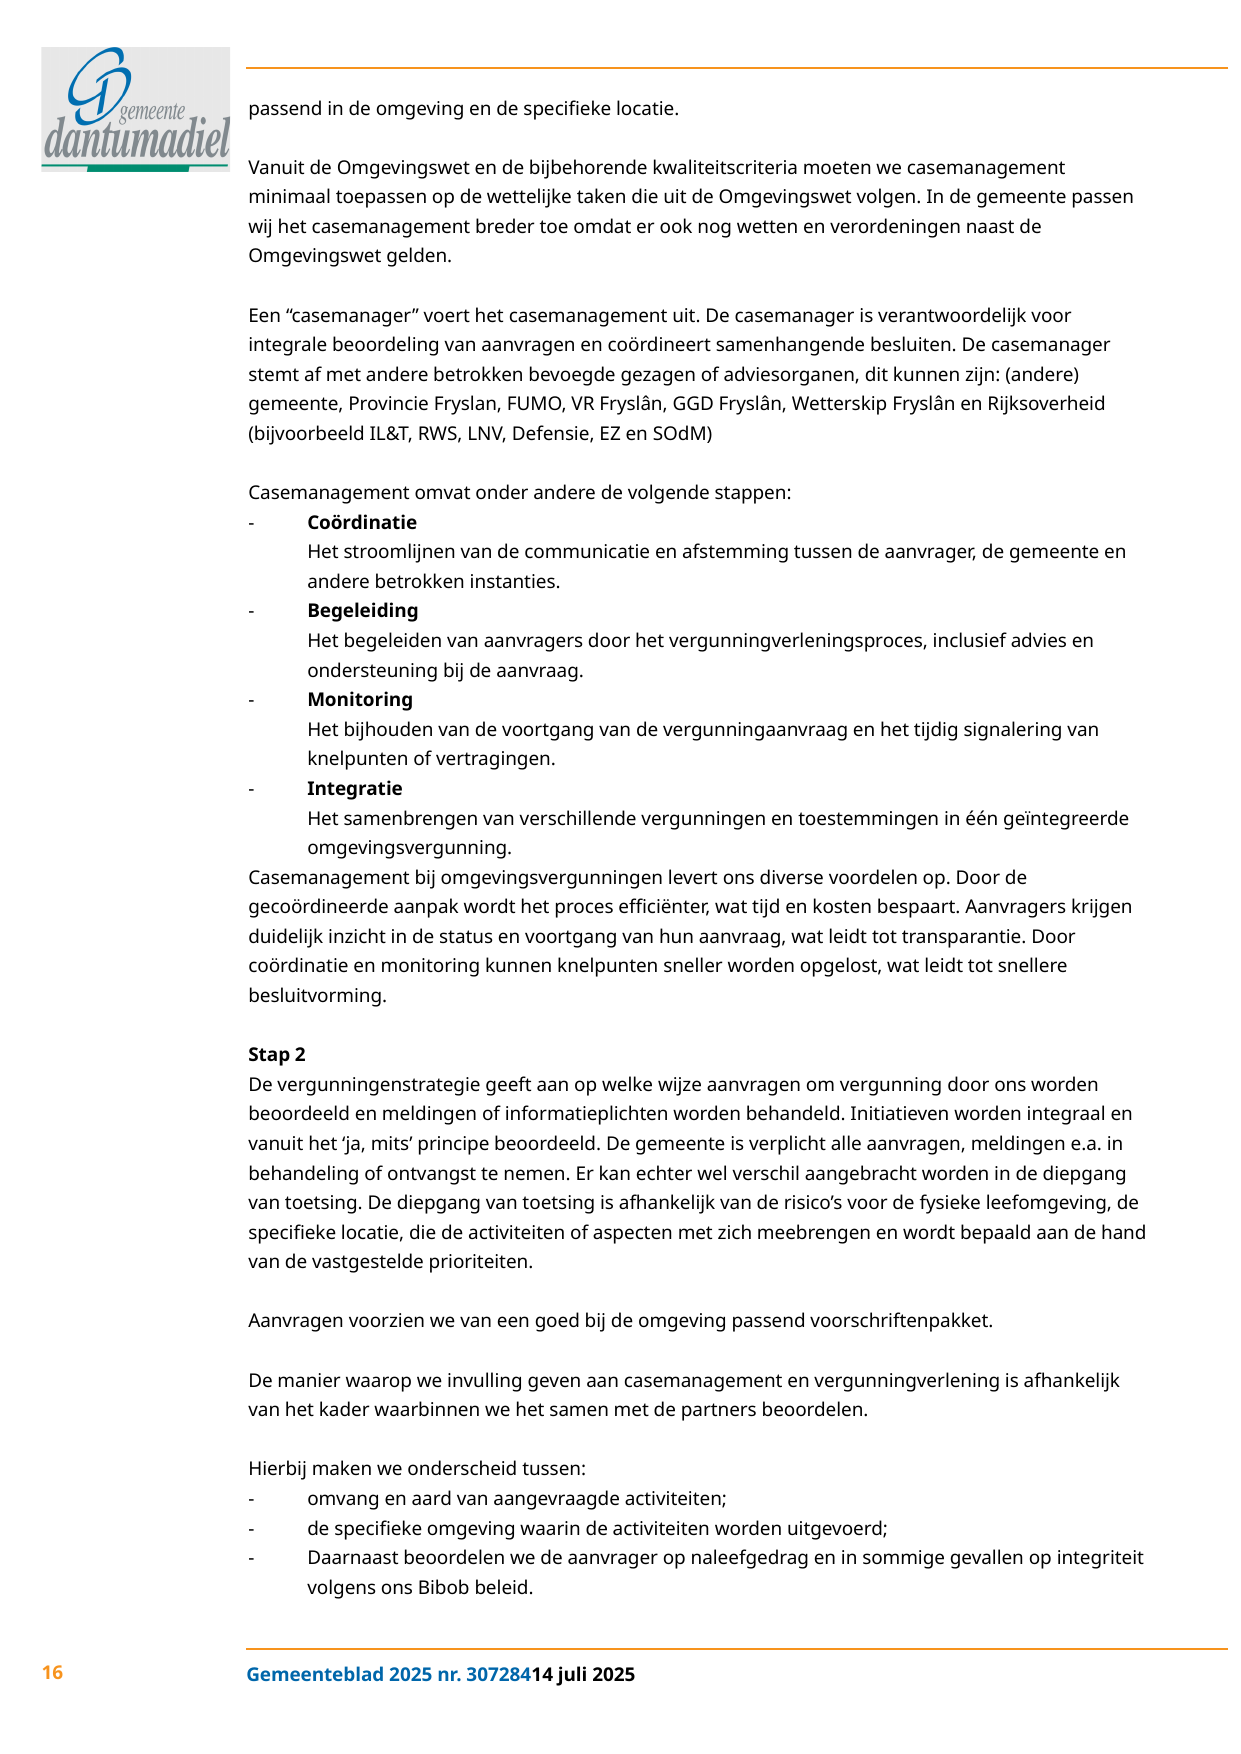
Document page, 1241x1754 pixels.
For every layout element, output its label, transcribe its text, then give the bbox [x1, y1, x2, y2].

list Integratie [248, 775, 1152, 801]
text Stap 2 [248, 1041, 1152, 1067]
text Casemanagement omvat onder andere de volgende stappen: [248, 479, 1152, 505]
list Het bijhouden van de voortgang van de vergunningaanvraag en het tijdig signalering van knelpunten of vertragingen. [248, 716, 1152, 771]
list de specifieke omgeving waarin de activiteiten worden uitgevoerd; [248, 1515, 1152, 1541]
text De manier waarop we invulling geven aan casemanagement en vergunningverlening is afhankelijk van het kader waarbinnen we het samen met de partners beoordelen. [248, 1367, 1152, 1422]
list omvang en aard van aangevraagde activiteiten; [248, 1485, 1152, 1511]
text Een “casemanager” voert het casemanagement uit. De casemanager is verantwoordelijk voor integrale beoordeling van aanvragen en coördineert samenhangende besluiten. De casemanager stemt af met andere betrokken bevoegde gezagen of adviesorganen, dit kunnen zijn: (andere) gemeente, Provincie Fryslan, FUMO, VR Fryslân, GGD Fryslân, Wetterskip Fryslân en Rijksoverheid (bijvoorbeeld IL&T, RWS, LNV, Defensie, EZ en SOdM) [248, 302, 1152, 446]
list Het begeleiden van aanvragers door het vergunningverleningsproces, inclusief advies en ondersteuning bij de aanvraag. [248, 627, 1152, 683]
text passend in de omgeving en de specifieke locatie. [248, 95, 1152, 121]
list Daarnaast beoordelen we de aanvrager op naleefgedrag en in sommige gevallen op integriteit volgens ons Bibob beleid. [248, 1544, 1152, 1600]
list Het stroomlijnen van de communicatie en afstemming tussen de aanvrager, de gemeente en andere betrokken instanties. [248, 538, 1152, 594]
list Begeleiding [248, 598, 1152, 623]
list Het samenbrengen van verschillende vergunningen en toestemmingen in één geïntegreerde omgevingsvergunning. [248, 805, 1152, 860]
list Monitoring [248, 686, 1152, 712]
text Aanvragen voorzien we van een goed bij de omgeving passend voorschriftenpakket. [248, 1308, 1152, 1333]
text Casemanagement bij omgevingsvergunningen levert ons diverse voordelen op. Door de gecoördineerde aanpak wordt het proces efficiënter, wat tijd en kosten bespaart. Aanvragers krijgen duidelijk inzicht in de status en voortgang van hun aanvraag, wat leidt tot transparantie. Door coördinatie en monitoring kunnen knelpunten sneller worden opgelost, wat leidt tot snellere besluitvorming. [248, 864, 1152, 1008]
list Coördinatie [248, 509, 1152, 535]
picture [41, 47, 231, 172]
text De vergunningenstrategie geeft aan op welke wijze aanvragen om vergunning door ons worden beoordeeld en meldingen of informatieplichten worden behandeld. Initiatieven worden integraal en vanuit het ‘ja, mits’ principe beoordeeld. De gemeente is verplicht alle aanvragen, meldingen e.a. in behandeling of ontvangst te nemen. Er kan echter wel verschil aangebracht worden in de diepgang van toetsing. De diepgang van toetsing is afhankelijk van de risico’s voor de fysieke leefomgeving, de specifieke locatie, die de activiteiten of aspecten met zich meebrengen en wordt bepaald aan de hand van de vastgestelde prioriteiten. [248, 1071, 1152, 1274]
text Hierbij maken we onderscheid tussen: [248, 1456, 1152, 1481]
text Vanuit de Omgevingswet en de bijbehorende kwaliteitscriteria moeten we casemanagement minimaal toepassen op de wettelijke taken die uit de Omgevingswet volgen. In de gemeente passen wij het casemanagement breder toe omdat er ook nog wetten en verordeningen naast de Omgevingswet gelden. [248, 154, 1152, 268]
